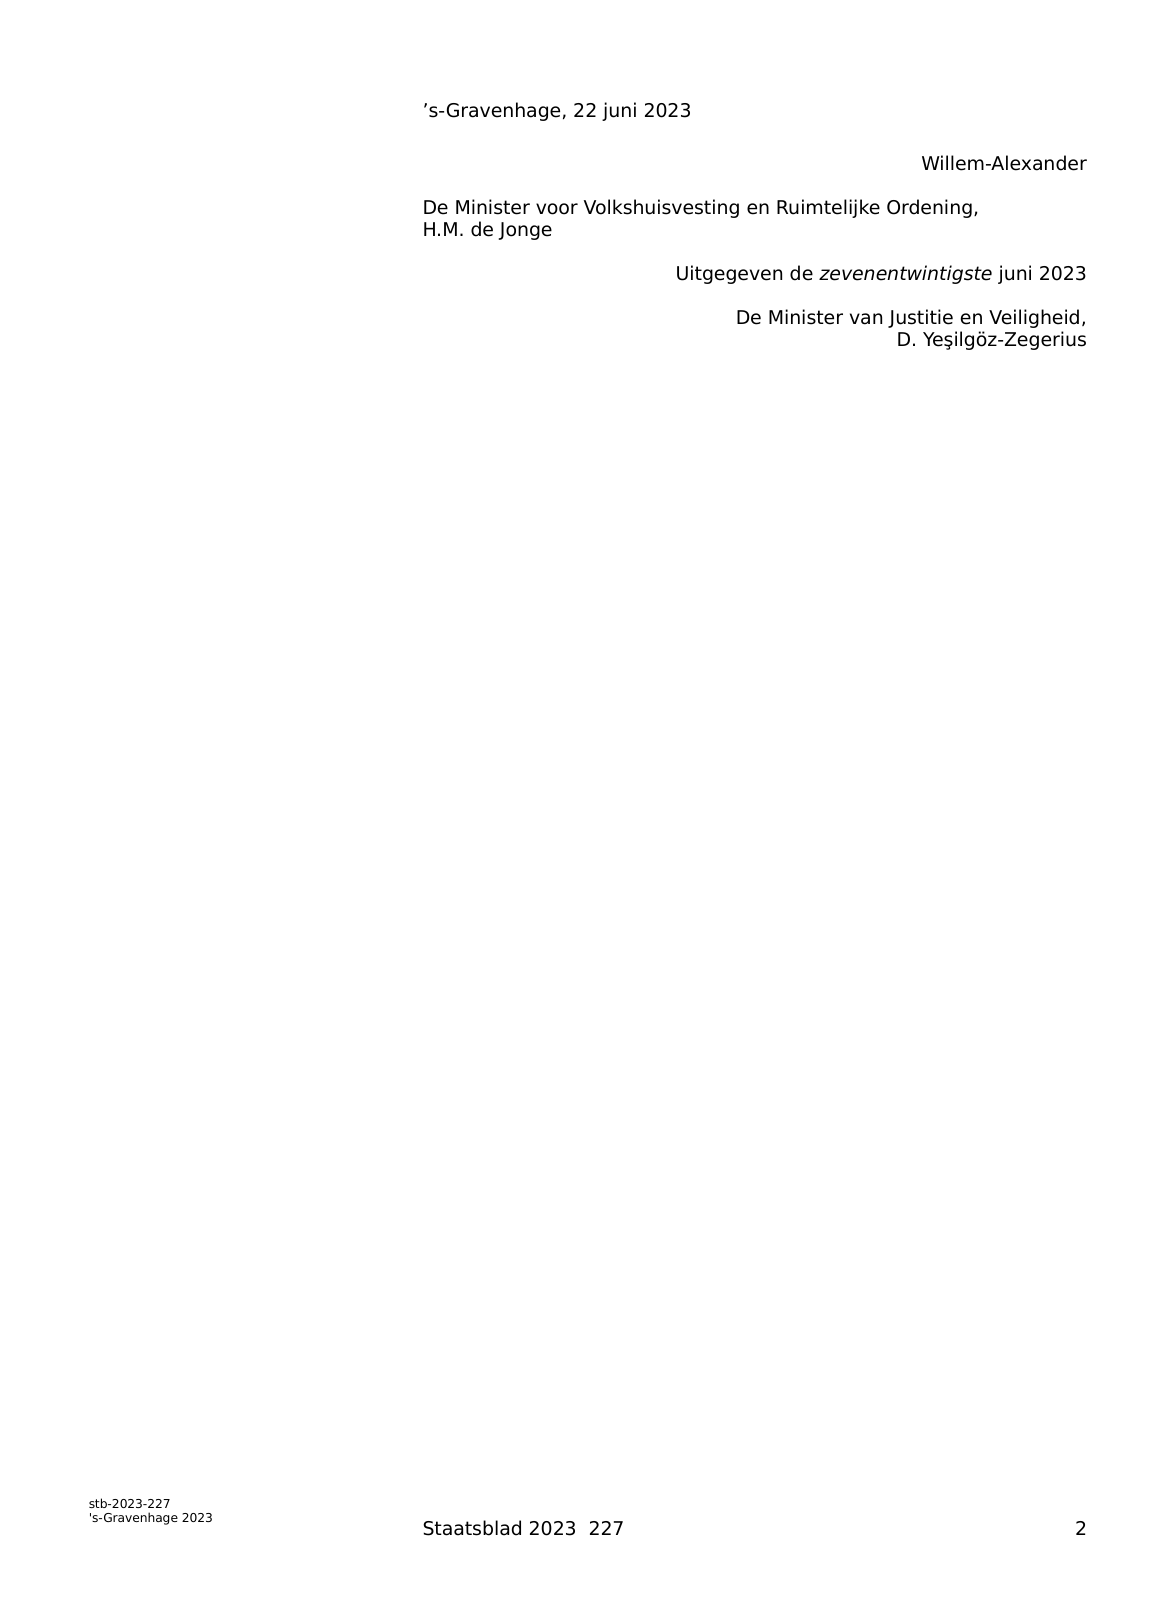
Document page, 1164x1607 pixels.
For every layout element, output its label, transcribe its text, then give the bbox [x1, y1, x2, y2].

text 's-Gravenhage 2023 [88, 1511, 323, 1525]
text De Minister voor Volkshuisvesting en Ruimtelijke Ordening, H.M. de Jonge [422, 197, 1087, 241]
text Uitgegeven de zevenentwintigste juni 2023 [422, 263, 1087, 285]
text stb-2023-227 [88, 1497, 323, 1511]
text ’s-Gravenhage, 22 juni 2023 [422, 100, 1087, 122]
text De Minister van Justitie en Veiligheid, D. Yeşilgöz-Zegerius [422, 307, 1087, 351]
text Willem-Alexander [422, 152, 1087, 174]
